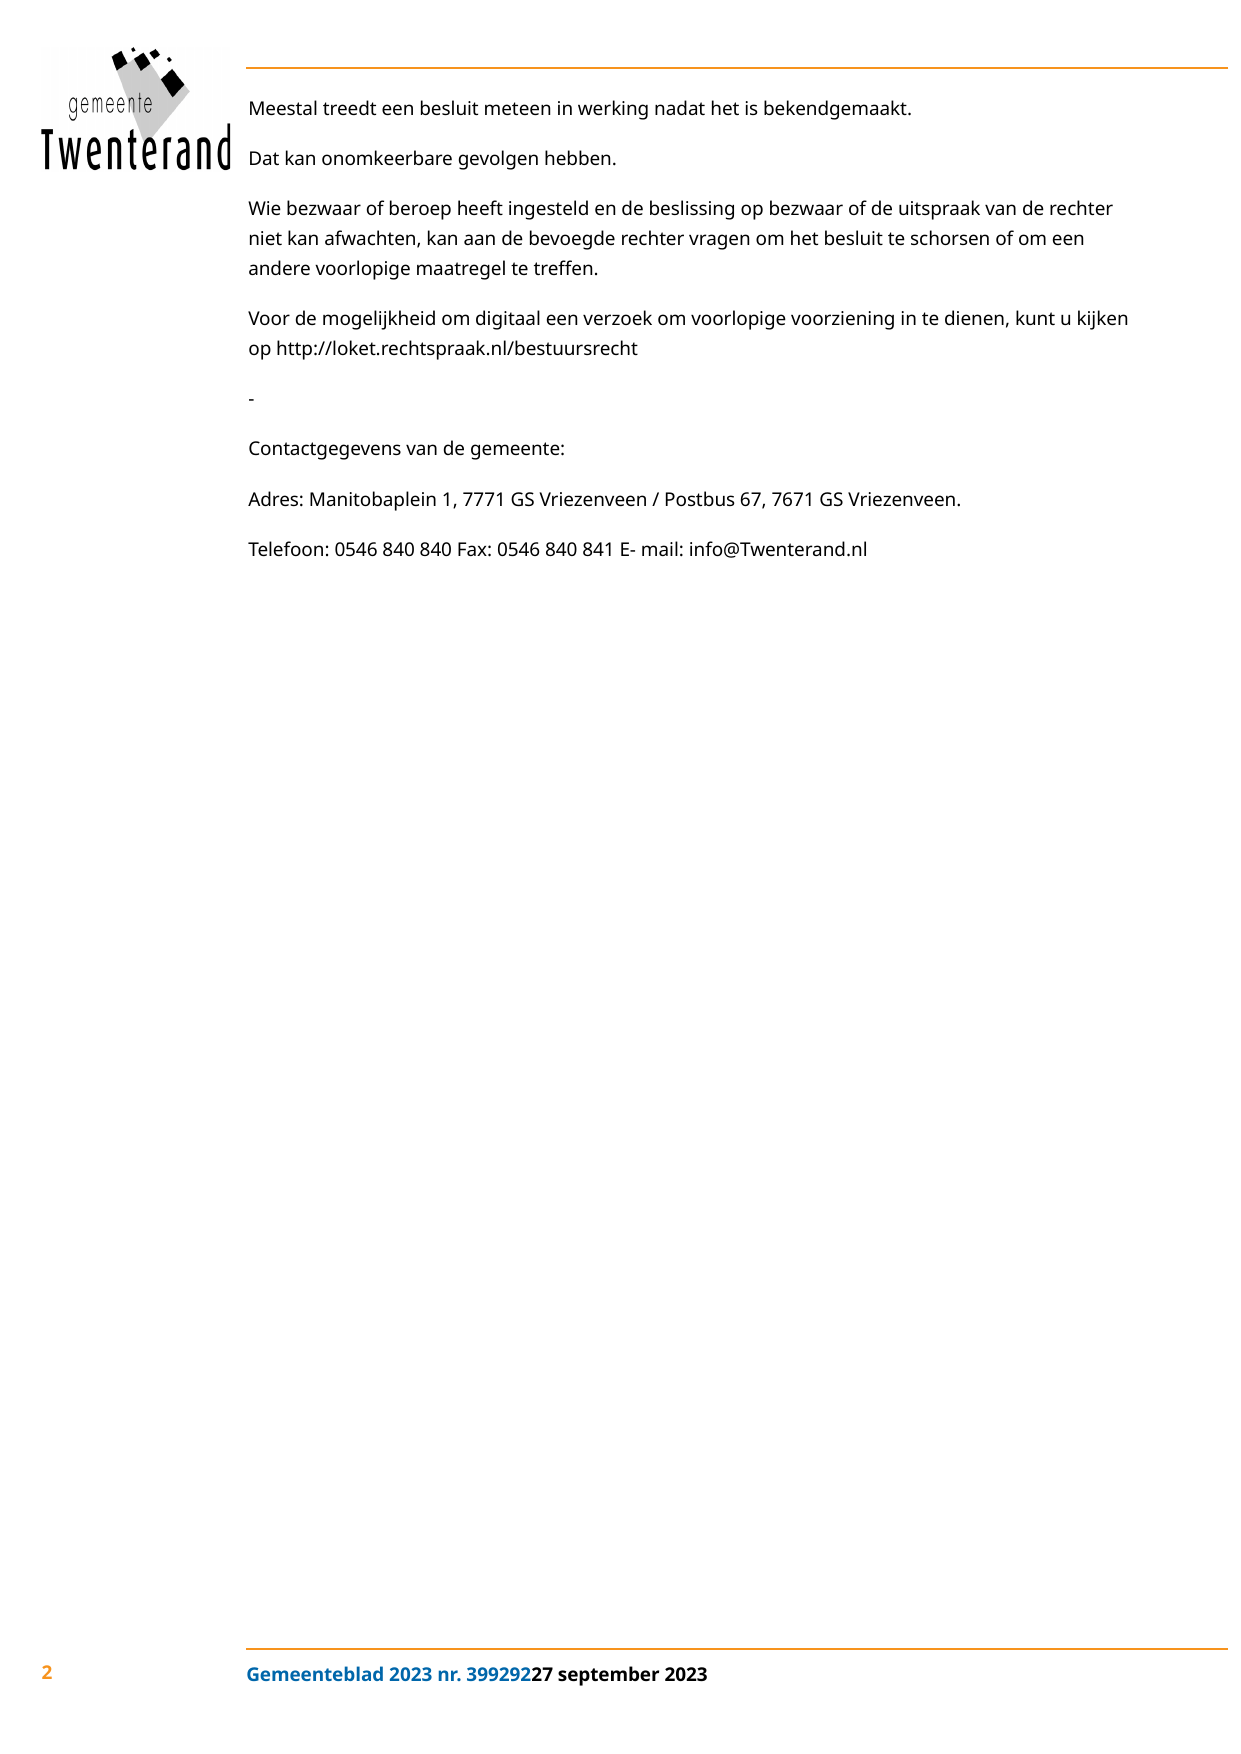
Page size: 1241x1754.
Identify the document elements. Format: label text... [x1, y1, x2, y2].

text Dat kan onomkeerbare gevolgen hebben. [248, 145, 1152, 171]
picture [41, 47, 231, 172]
text - [248, 385, 1152, 411]
text Adres: Manitobaplein 1, 7771 GS Vriezenveen / Postbus 67, 7671 GS Vriezenveen. [248, 486, 1152, 512]
text Meestal treedt een besluit meteen in werking nadat het is bekendgemaakt. [248, 95, 1152, 121]
text Voor de mogelijkheid om digitaal een verzoek om voorlopige voorziening in te dienen, kunt u kijken op http://loket.rechtspraak.nl/bestuursrecht [248, 305, 1152, 361]
text Contactgegevens van de gemeente: [248, 436, 1152, 461]
text Wie bezwaar of beroep heeft ingesteld en de beslissing op bezwaar of de uitspraak van de rechter niet kan afwachten, kan aan de bevoegde rechter vragen om het besluit te schorsen of om een andere voorlopige maatregel te treffen. [248, 196, 1152, 281]
text Telefoon: 0546 840 840 Fax: 0546 840 841 E- mail: info@Twenterand.nl [248, 536, 1152, 562]
